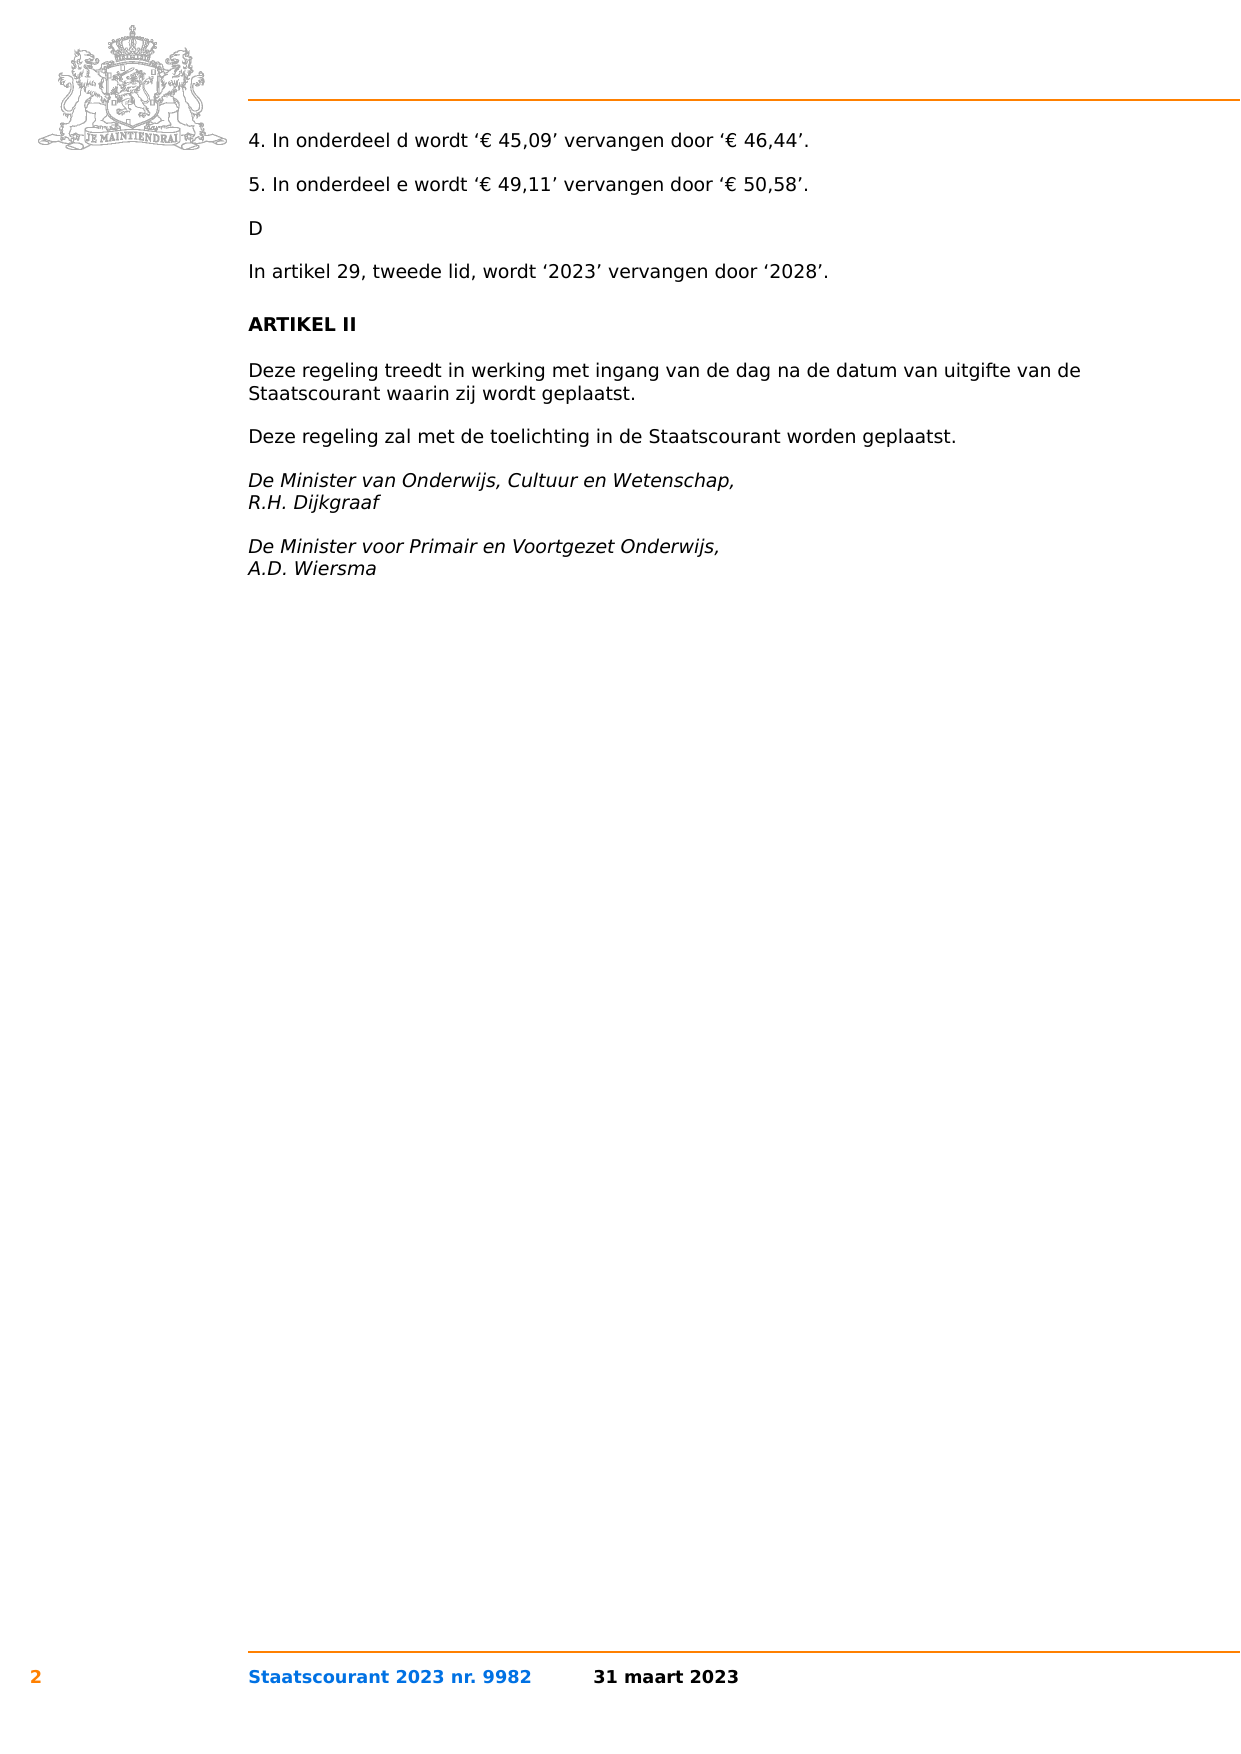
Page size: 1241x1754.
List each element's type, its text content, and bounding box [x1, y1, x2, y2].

text In artikel 29, tweede lid, wordt ‘2023’ vervangen door ‘2028’. [248, 261, 1163, 283]
text De Minister voor Primair en Voortgezet Onderwijs, A.D. Wiersma [248, 536, 1163, 580]
text 4. In onderdeel d wordt ‘€ 45,09’ vervangen door ‘€ 46,44’. [248, 130, 1163, 152]
subtitle ARTIKEL II [248, 313, 1163, 335]
text Deze regeling zal met de toelichting in de Staatscourant worden geplaatst. [248, 426, 1163, 448]
text D [248, 218, 1163, 239]
text 5. In onderdeel e wordt ‘€ 49,11’ vervangen door ‘€ 50,58’. [248, 174, 1163, 196]
picture [38, 25, 227, 150]
text Deze regeling treedt in werking met ingang van de dag na de datum van uitgifte van de Staatscourant waarin zij wordt geplaatst. [248, 360, 1163, 404]
text De Minister van Onderwijs, Cultuur en Wetenschap, R.H. Dijkgraaf [248, 470, 1163, 514]
